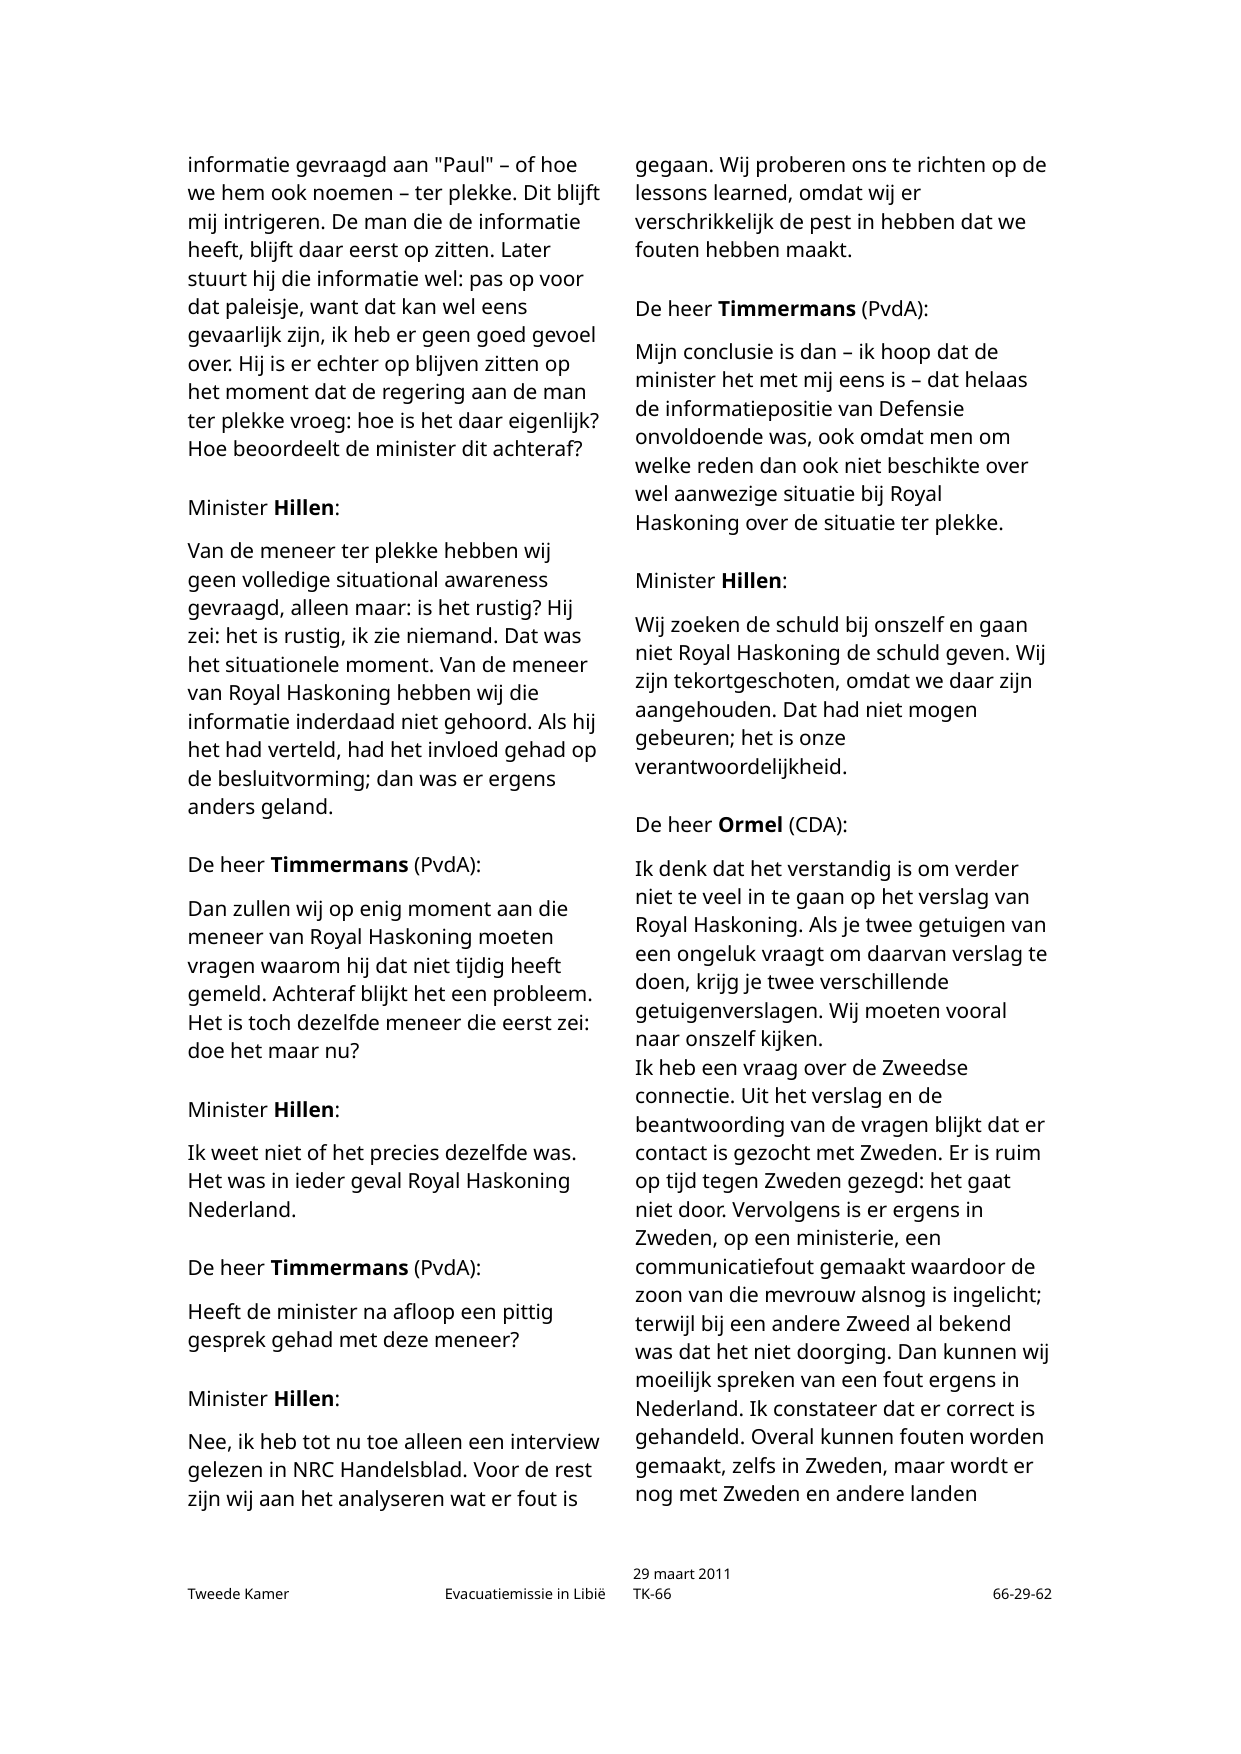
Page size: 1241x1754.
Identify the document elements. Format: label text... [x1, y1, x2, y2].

text informatie gevraagd aan "Paul" – of hoe we hem ook noemen – ter plekke. Dit blijft mij intrigeren. De man die de informatie heeft, blijft daar eerst op zitten. Later stuurt hij die informatie wel: pas op voor dat paleisje, want dat kan wel eens gevaarlijk zijn, ik heb er geen goed gevoel over. Hij is er echter op blijven zitten op het moment dat de regering aan de man ter plekke vroeg: hoe is het daar eigenlijk? Hoe beoordeelt de minister dit achteraf? [187, 150, 605, 463]
text Heeft de minister na afloop een pittig gesprek gehad met deze meneer? [187, 1297, 605, 1354]
text De heer Timmermans (PvdA): [187, 851, 605, 879]
text Mijn conclusie is dan – ik hoop dat de minister het met mij eens is – dat helaas de informatiepositie van Defensie onvoldoende was, ook omdat men om welke reden dan ook niet beschikte over wel aanwezige situatie bij Royal Haskoning over de situatie ter plekke. [635, 337, 1053, 536]
text De heer Timmermans (PvdA): [187, 1253, 605, 1282]
text De heer Ormel (CDA): [635, 810, 1053, 839]
text Ik denk dat het verstandig is om verder niet te veel in te gaan op het verslag van Royal Haskoning. Als je twee getuigen van een ongeluk vraagt om daarvan verslag te doen, krijg je twee verschillende getuigenverslagen. Wij moeten vooral naar onszelf kijken. [635, 854, 1053, 1053]
text De heer Timmermans (PvdA): [635, 294, 1053, 322]
text Minister Hillen: [187, 1384, 605, 1412]
text Dan zullen wij op enig moment aan die meneer van Royal Haskoning moeten vragen waarom hij dat niet tijdig heeft gemeld. Achteraf blijkt het een probleem. Het is toch dezelfde meneer die eerst zei: doe het maar nu? [187, 894, 605, 1065]
text gegaan. Wij proberen ons te richten op de lessons learned, omdat wij er verschrikkelijk de pest in hebben dat we fouten hebben maakt. [635, 150, 1053, 264]
text Minister Hillen: [187, 1095, 605, 1123]
text Nee, ik heb tot nu toe alleen een interview gelezen in NRC Handelsblad. Voor de rest zijn wij aan het analyseren wat er fout is [187, 1427, 605, 1512]
text Minister Hillen: [187, 493, 605, 521]
text Ik weet niet of het precies dezelfde was. Het was in ieder geval Royal Haskoning Nederland. [187, 1138, 605, 1223]
text Minister Hillen: [635, 566, 1053, 595]
text Van de meneer ter plekke hebben wij geen volledige situational awareness gevraagd, alleen maar: is het rustig? Hij zei: het is rustig, ik zie niemand. Dat was het situationele moment. Van de meneer van Royal Haskoning hebben wij die informatie inderdaad niet gehoord. Als hij het had verteld, had het invloed gehad op de besluitvorming; dan was er ergens anders geland. [187, 536, 605, 821]
text Ik heb een vraag over de Zweedse connectie. Uit het verslag en de beantwoording van de vragen blijkt dat er contact is gezocht met Zweden. Er is ruim op tijd tegen Zweden gezegd: het gaat niet door. Vervolgens is er ergens in Zweden, op een ministerie, een communicatiefout gemaakt waardoor de zoon van die mevrouw alsnog is ingelicht; terwijl bij een andere Zweed al bekend was dat het niet doorging. Dan kunnen wij moeilijk spreken van een fout ergens in Nederland. Ik constateer dat er correct is gehandeld. Overal kunnen fouten worden gemaakt, zelfs in Zweden, maar wordt er nog met Zweden en andere landen [635, 1053, 1053, 1508]
text Wij zoeken de schuld bij onszelf en gaan niet Royal Haskoning de schuld geven. Wij zijn tekortgeschoten, omdat we daar zijn aangehouden. Dat had niet mogen gebeuren; het is onze verantwoordelijkheid. [635, 610, 1053, 780]
